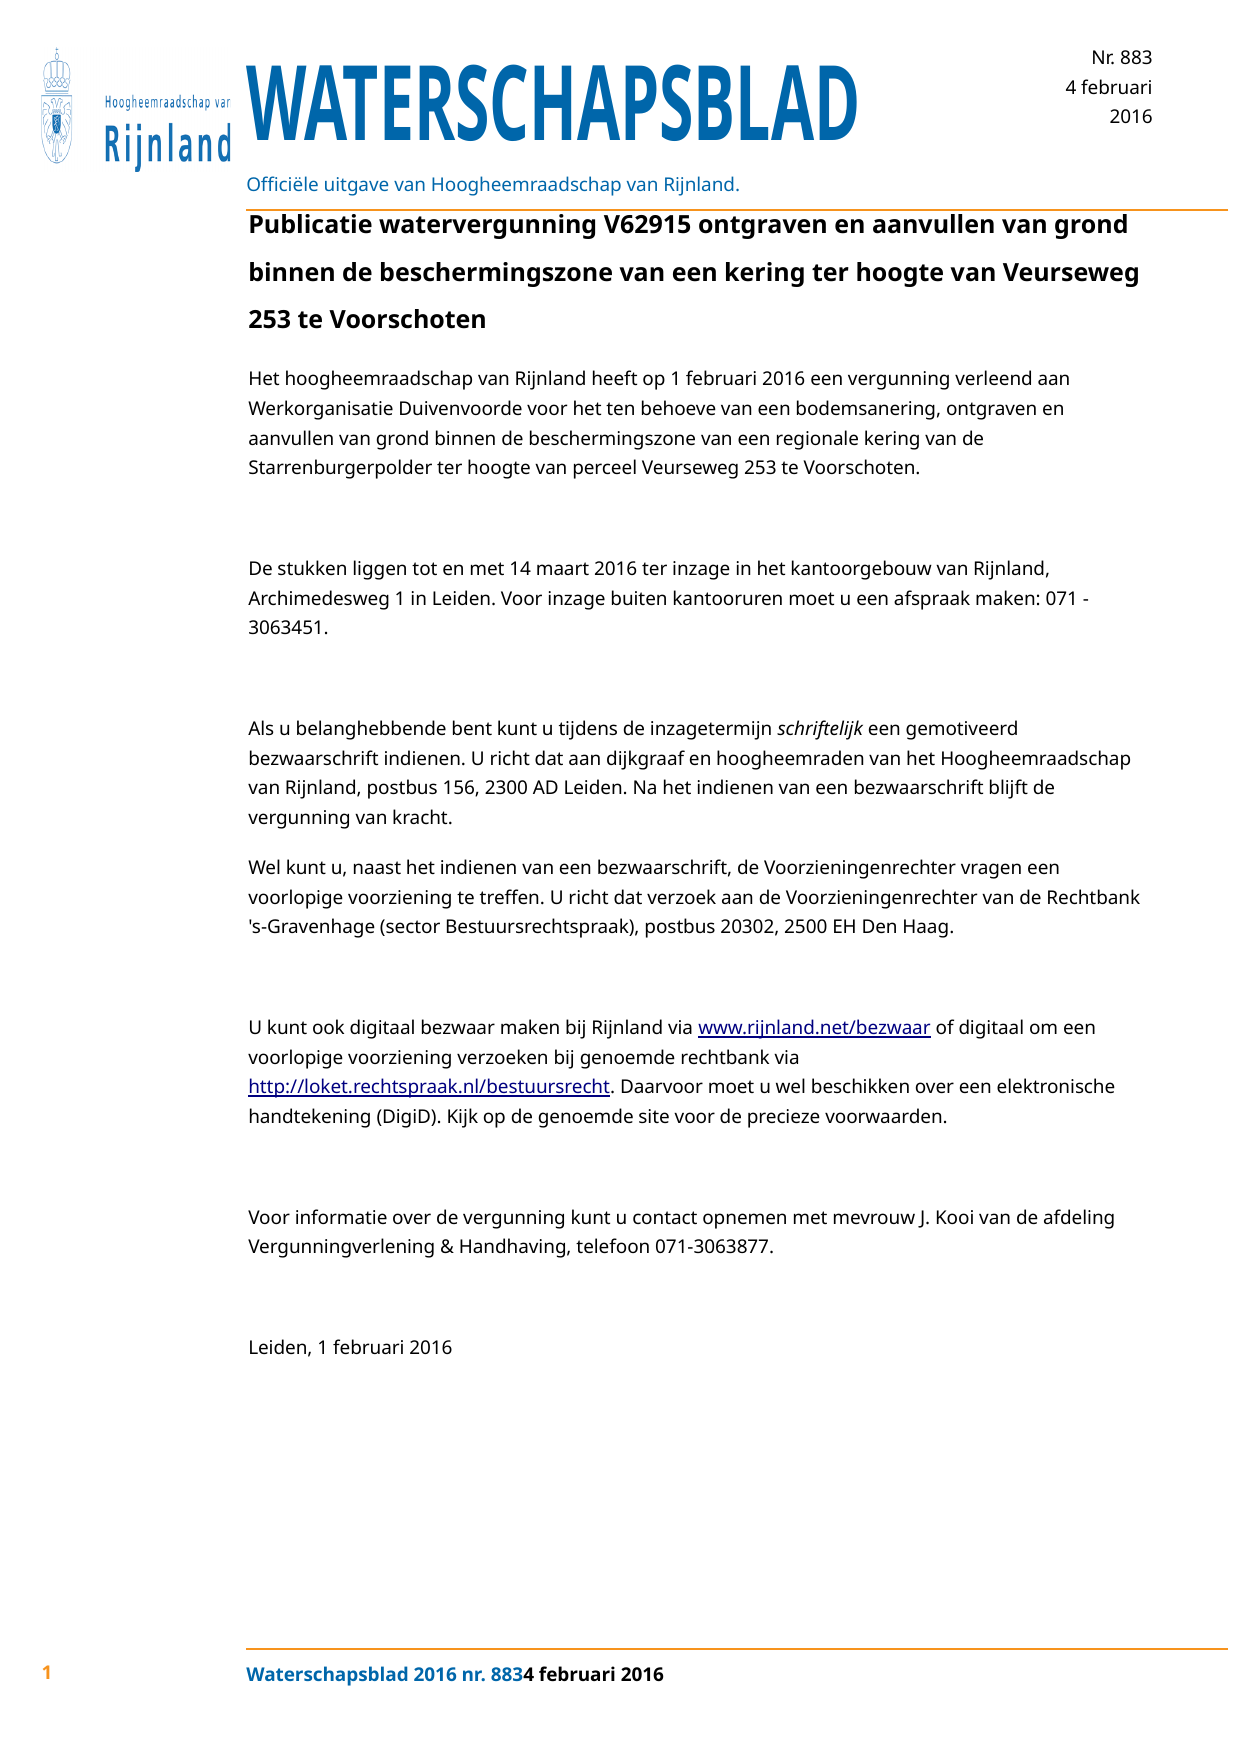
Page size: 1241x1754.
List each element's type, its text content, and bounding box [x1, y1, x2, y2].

text Wel kunt u, naast het indienen van een bezwaarschrift, de Voorzieningenrechter vragen een voorlopige voorziening te treffen. U richt dat verzoek aan de Voorzieningenrechter van de Rechtbank 's-Gravenhage (sector Bestuursrechtspraak), postbus 20302, 2500 EH Den Haag. [248, 854, 1152, 939]
text Voor informatie over de vergunning kunt u contact opnemen met mevrouw J. Kooi van de afdeling Vergunningverlening & Handhaving, telefoon 071-3063877. [248, 1204, 1152, 1259]
text U kunt ook digitaal bezwaar maken bij Rijnland via www.rijnland.net/bezwaar of digitaal om een voorlopige voorziening verzoeken bij genoemde rechtbank via http://loket.rechtspraak.nl/bestuursrecht. Daarvoor moet u wel beschikken over een elektronische handtekening (DigiD). Kijk op de genoemde site voor de precieze voorwaarden. [248, 1014, 1152, 1129]
text Het hoogheemraadschap van Rijnland heeft op 1 februari 2016 een vergunning verleend aan Werkorganisatie Duivenvoorde voor het ten behoeve van een bodemsanering, ontgraven en aanvullen van grond binnen de beschermingszone van een regionale kering van de Starrenburgerpolder ter hoogte van perceel Veurseweg 253 te Voorschoten. [248, 366, 1152, 480]
text Als u belanghebbende bent kunt u tijdens de inzagetermijn schriftelijk een gemotiveerd bezwaarschrift indienen. U richt dat aan dijkgraaf en hoogheemraden van het Hoogheemraadschap van Rijnland, postbus 156, 2300 AD Leiden. Na het indienen van een bezwaarschrift blijft de vergunning van kracht. [248, 715, 1152, 829]
picture [41, 47, 231, 172]
text Publicatie watervergunning V62915 ontgraven en aanvullen van grond binnen de beschermingszone van een kering ter hoogte van Veurseweg 253 te Voorschoten [248, 211, 1152, 336]
text Leiden, 1 februari 2016 [248, 1334, 1152, 1360]
text De stukken liggen tot en met 14 maart 2016 ter inzage in het kantoorgebouw van Rijnland, Archimedesweg 1 in Leiden. Voor inzage buiten kantooruren moet u een afspraak maken: 071 - 3063451. [248, 555, 1152, 640]
